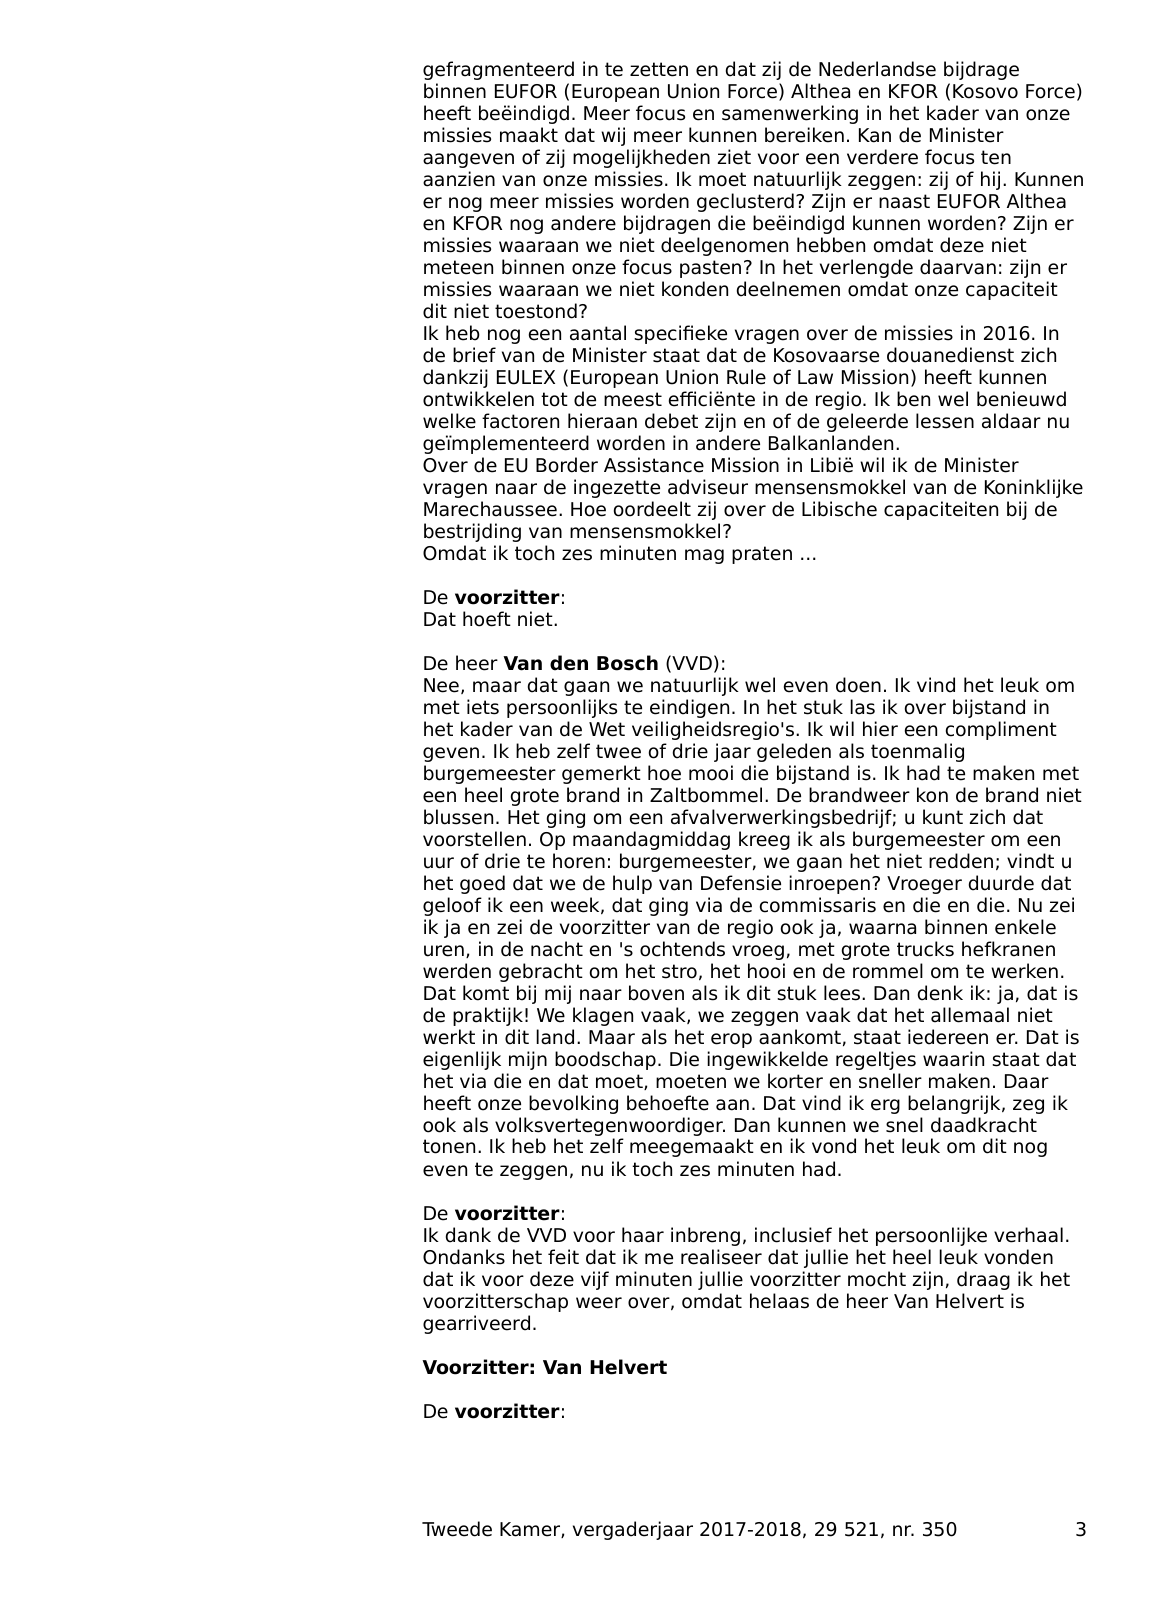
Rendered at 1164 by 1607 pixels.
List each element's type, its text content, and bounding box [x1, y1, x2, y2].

subtitle Voorzitter: Van Helvert [422, 1357, 1087, 1379]
text De voorzitter: [422, 1203, 1087, 1224]
text De heer Van den Bosch (VVD): [422, 653, 1087, 675]
text De voorzitter: [422, 1401, 1087, 1423]
text Dat hoeft niet. [422, 609, 1087, 631]
text De voorzitter: [422, 587, 1087, 609]
text Omdat ik toch zes minuten mag praten ... [422, 543, 1087, 564]
text gefragmenteerd in te zetten en dat zij de Nederlandse bijdrage binnen EUFOR (European Union Force) Althea en KFOR (Kosovo Force) heeft beëindigd. Meer focus en samenwerking in het kader van onze missies maakt dat wij meer kunnen bereiken. Kan de Minister aangeven of zij mogelijkheden ziet voor een verdere focus ten aanzien van onze missies. Ik moet natuurlijk zeggen: zij of hij. Kunnen er nog meer missies worden geclusterd? Zijn er naast EUFOR Althea en KFOR nog andere bijdragen die beëindigd kunnen worden? Zijn er missies waaraan we niet deelgenomen hebben omdat deze niet meteen binnen onze focus pasten? In het verlengde daarvan: zijn er missies waaraan we niet konden deelnemen omdat onze capaciteit dit niet toestond? [422, 59, 1087, 323]
text Ik dank de VVD voor haar inbreng, inclusief het persoonlijke verhaal. Ondanks het feit dat ik me realiseer dat jullie het heel leuk vonden dat ik voor deze vijf minuten jullie voorzitter mocht zijn, draag ik het voorzitterschap weer over, omdat helaas de heer Van Helvert is gearriveerd. [422, 1224, 1087, 1334]
text Nee, maar dat gaan we natuurlijk wel even doen. Ik vind het leuk om met iets persoonlijks te eindigen. In het stuk las ik over bijstand in het kader van de Wet veiligheidsregio's. Ik wil hier een compliment geven. Ik heb zelf twee of drie jaar geleden als toenmalig burgemeester gemerkt hoe mooi die bijstand is. Ik had te maken met een heel grote brand in Zaltbommel. De brandweer kon de brand niet blussen. Het ging om een afvalverwerkingsbedrijf; u kunt zich dat voorstellen. Op maandagmiddag kreeg ik als burgemeester om een uur of drie te horen: burgemeester, we gaan het niet redden; vindt u het goed dat we de hulp van Defensie inroepen? Vroeger duurde dat geloof ik een week, dat ging via de commissaris en die en die. Nu zei ik ja en zei de voorzitter van de regio ook ja, waarna binnen enkele uren, in de nacht en 's ochtends vroeg, met grote trucks hefkranen werden gebracht om het stro, het hooi en de rommel om te werken. Dat komt bij mij naar boven als ik dit stuk lees. Dan denk ik: ja, dat is de praktijk! We klagen vaak, we zeggen vaak dat het allemaal niet werkt in dit land. Maar als het erop aankomt, staat iedereen er. Dat is eigenlijk mijn boodschap. Die ingewikkelde regeltjes waarin staat dat het via die en dat moet, moeten we korter en sneller maken. Daar heeft onze bevolking behoefte aan. Dat vind ik erg belangrijk, zeg ik ook als volksvertegenwoordiger. Dan kunnen we snel daadkracht tonen. Ik heb het zelf meegemaakt en ik vond het leuk om dit nog even te zeggen, nu ik toch zes minuten had. [422, 675, 1087, 1180]
text Ik heb nog een aantal specifieke vragen over de missies in 2016. In de brief van de Minister staat dat de Kosovaarse douanedienst zich dankzij EULEX (European Union Rule of Law Mission) heeft kunnen ontwikkelen tot de meest efficiënte in de regio. Ik ben wel benieuwd welke factoren hieraan debet zijn en of de geleerde lessen aldaar nu geïmplementeerd worden in andere Balkanlanden. [422, 323, 1087, 455]
text Over de EU Border Assistance Mission in Libië wil ik de Minister vragen naar de ingezette adviseur mensensmokkel van de Koninklijke Marechaussee. Hoe oordeelt zij over de Libische capaciteiten bij de bestrijding van mensensmokkel? [422, 455, 1087, 543]
